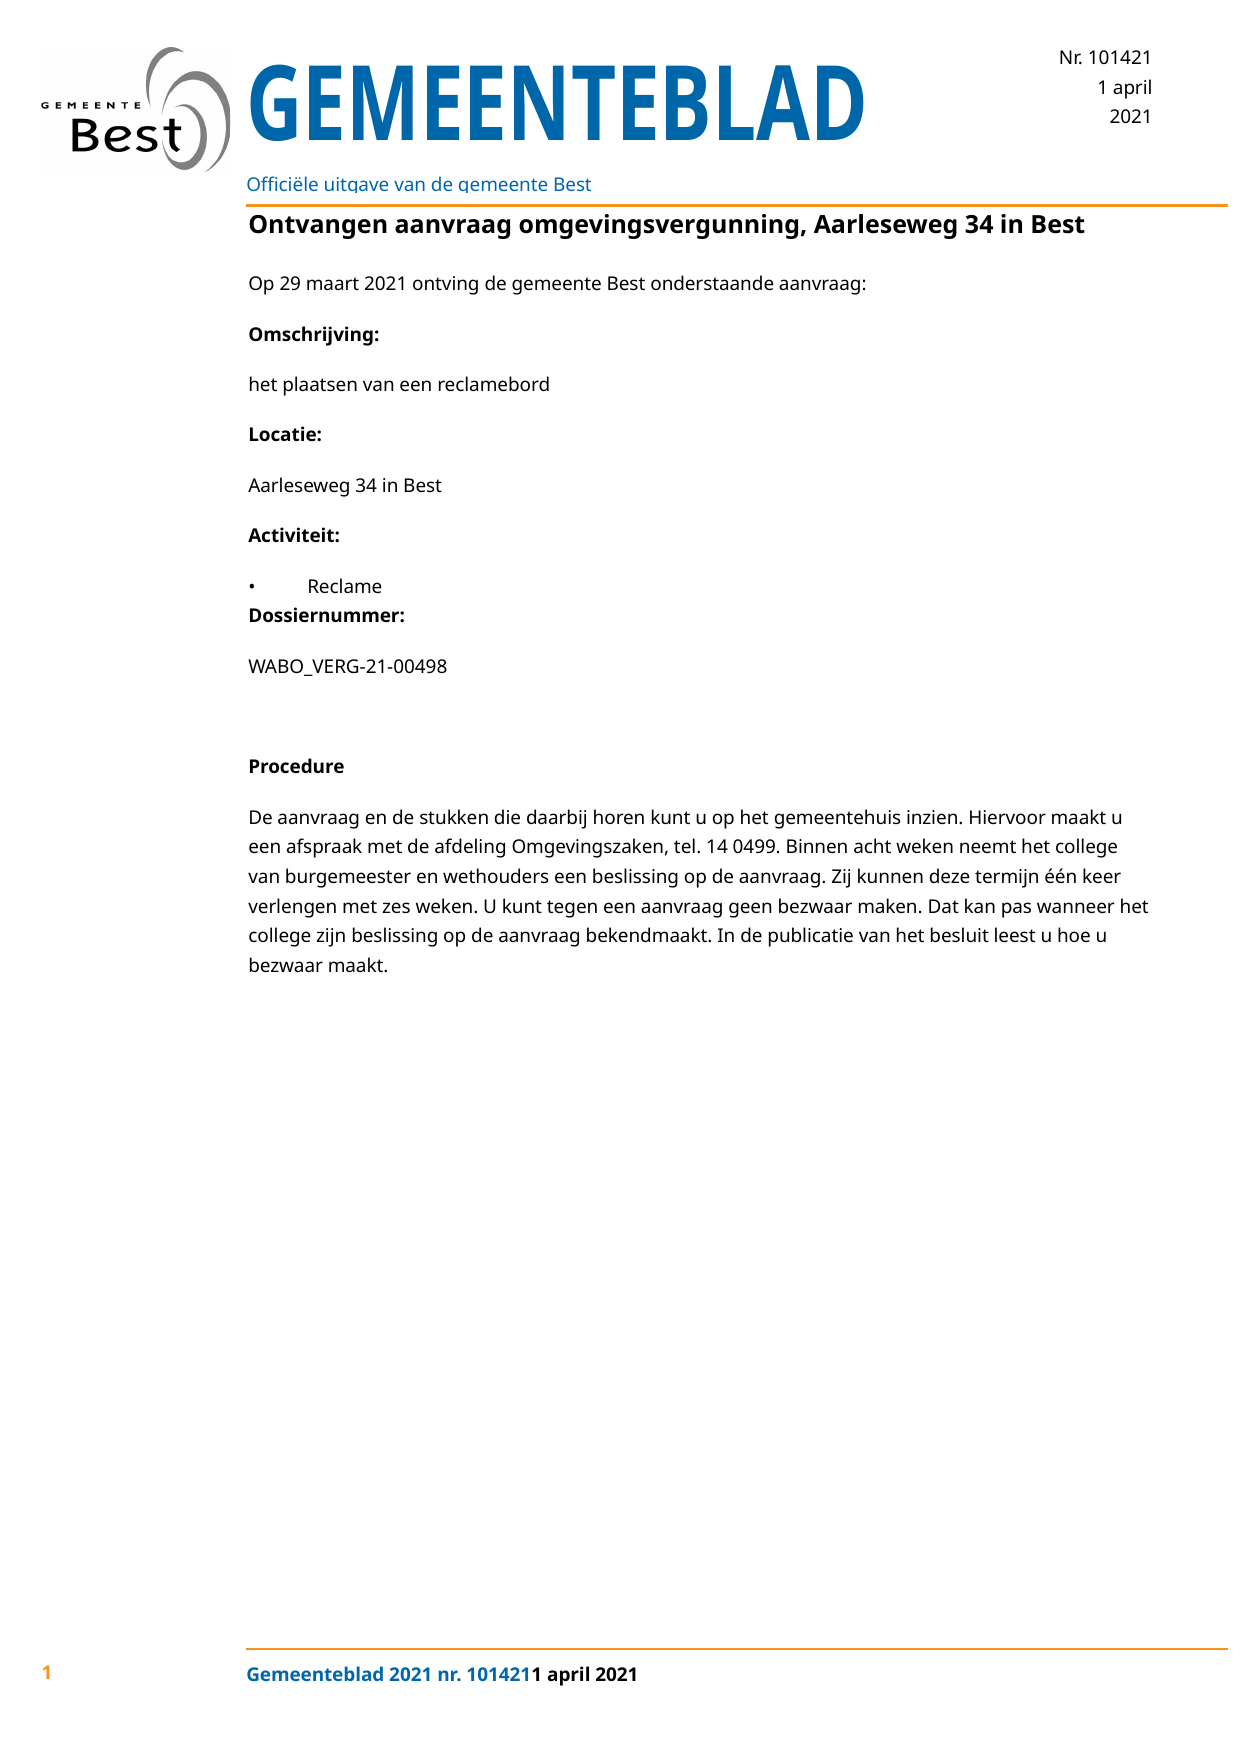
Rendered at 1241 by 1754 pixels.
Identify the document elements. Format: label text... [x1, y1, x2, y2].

text De aanvraag en de stukken die daarbij horen kunt u op het gemeentehuis inzien. Hiervoor maakt u een afspraak met de afdeling Omgevingszaken, tel. 14 0499. Binnen acht weken neemt het college van burgemeester en wethouders een beslissing op de aanvraag. Zij kunnen deze termijn één keer verlengen met zes weken. U kunt tegen een aanvraag geen bezwaar maken. Dat kan pas wanneer het college zijn beslissing op de aanvraag bekendmaakt. In de publicatie van het besluit leest u hoe u bezwaar maakt. [248, 804, 1152, 978]
text Activiteit: [248, 522, 1152, 548]
text Omschrijving: [248, 321, 1152, 346]
text Ontvangen aanvraag omgevingsvergunning, Aarleseweg 34 in Best [248, 207, 1152, 241]
picture [41, 47, 231, 172]
text Aarleseweg 34 in Best [248, 472, 1152, 498]
text Procedure [248, 754, 1152, 779]
text Locatie: [248, 422, 1152, 447]
list Reclame [248, 573, 1152, 598]
text het plaatsen van een reclamebord [248, 371, 1152, 397]
text WABO_VERG-21-00498 [248, 653, 1152, 678]
text Op 29 maart 2021 ontving de gemeente Best onderstaande aanvraag: [248, 270, 1152, 296]
text Dossiernummer: [248, 602, 1152, 628]
